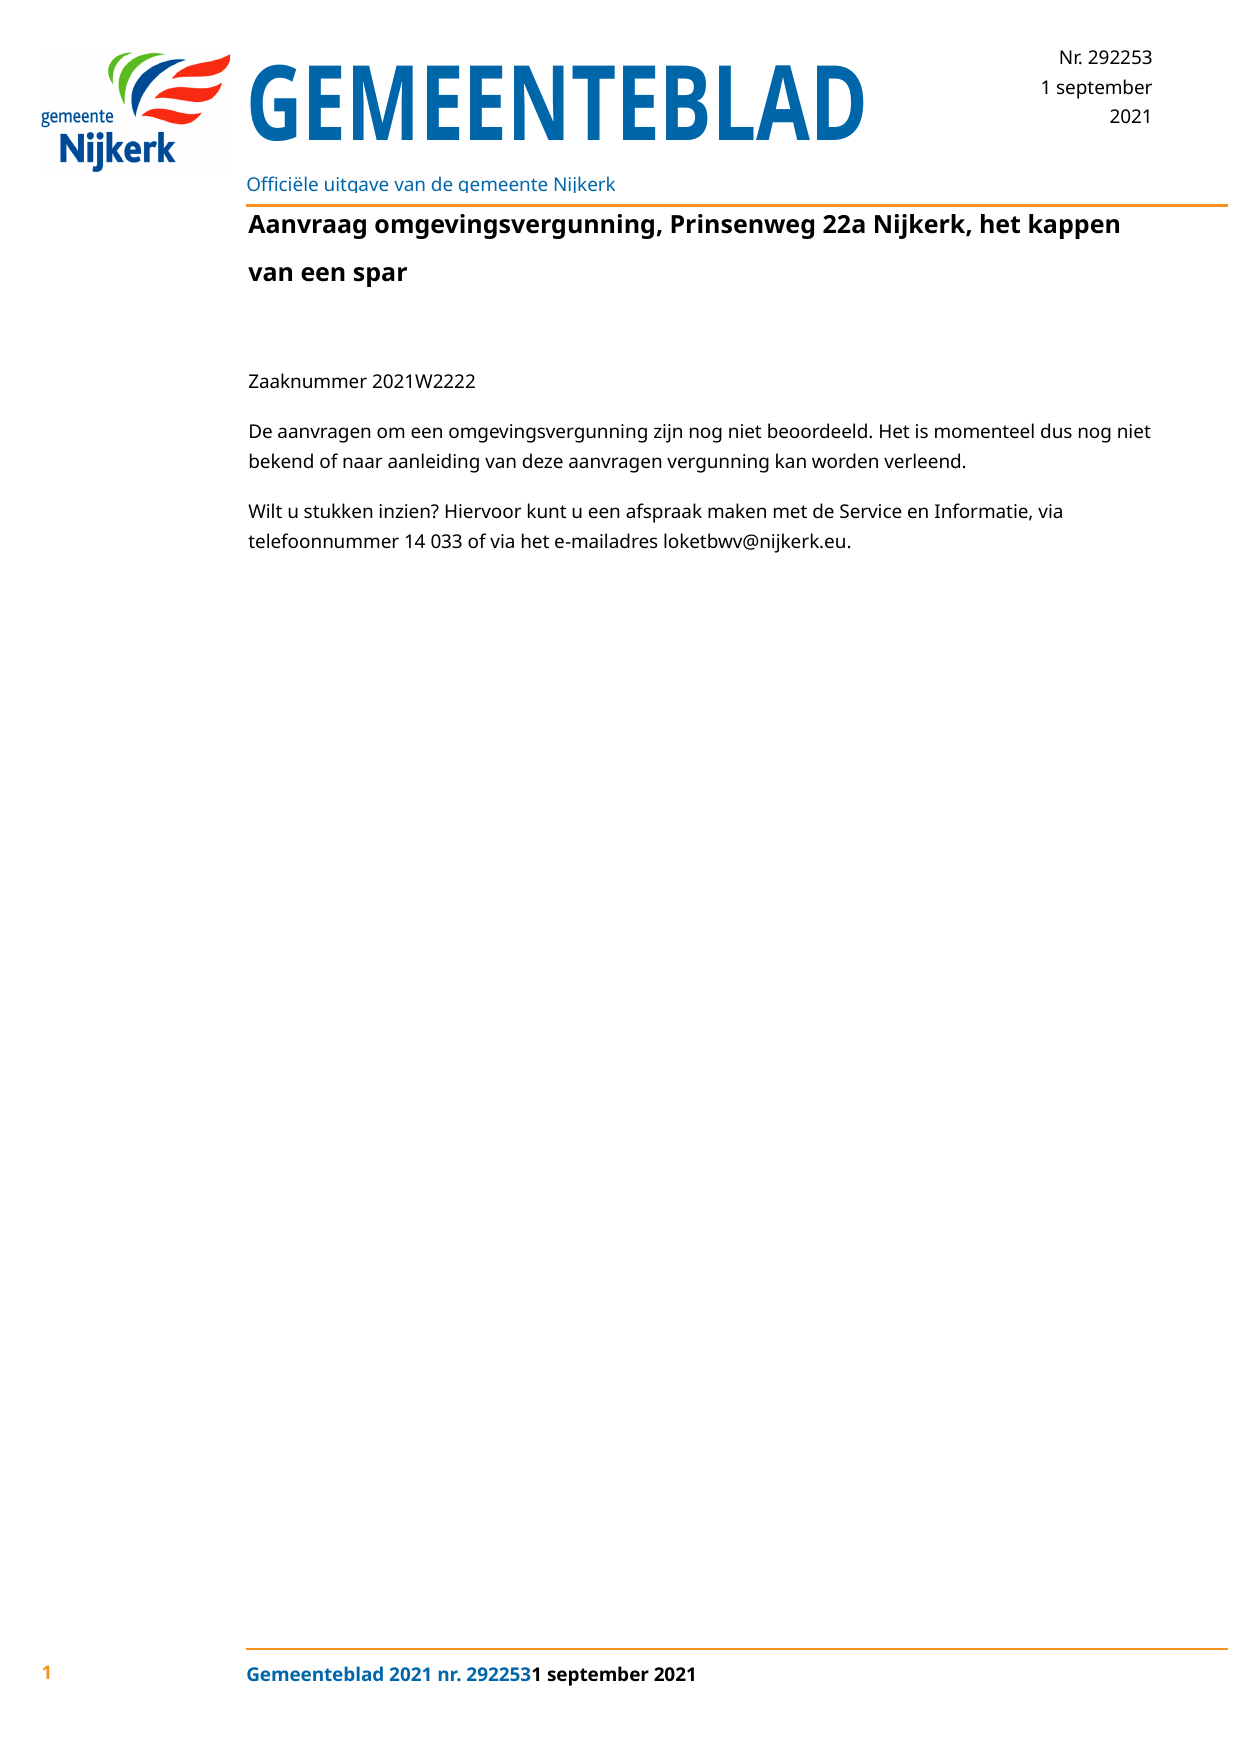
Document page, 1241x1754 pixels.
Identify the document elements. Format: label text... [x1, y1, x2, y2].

picture [41, 47, 231, 172]
text De aanvragen om een omgevingsvergunning zijn nog niet beoordeeld. Het is momenteel dus nog niet bekend of naar aanleiding van deze aanvragen vergunning kan worden verleend. [248, 419, 1152, 474]
text Zaaknummer 2021W2222 [248, 368, 1152, 394]
text Wilt u stukken inzien? Hiervoor kunt u een afspraak maken met de Service en Informatie, via telefoonnummer 14 033 of via het e-mailadres loketbwv@nijkerk.eu. [248, 499, 1152, 554]
text Aanvraag omgevingsvergunning, Prinsenweg 22a Nijkerk, het kappen van een spar [248, 207, 1152, 288]
